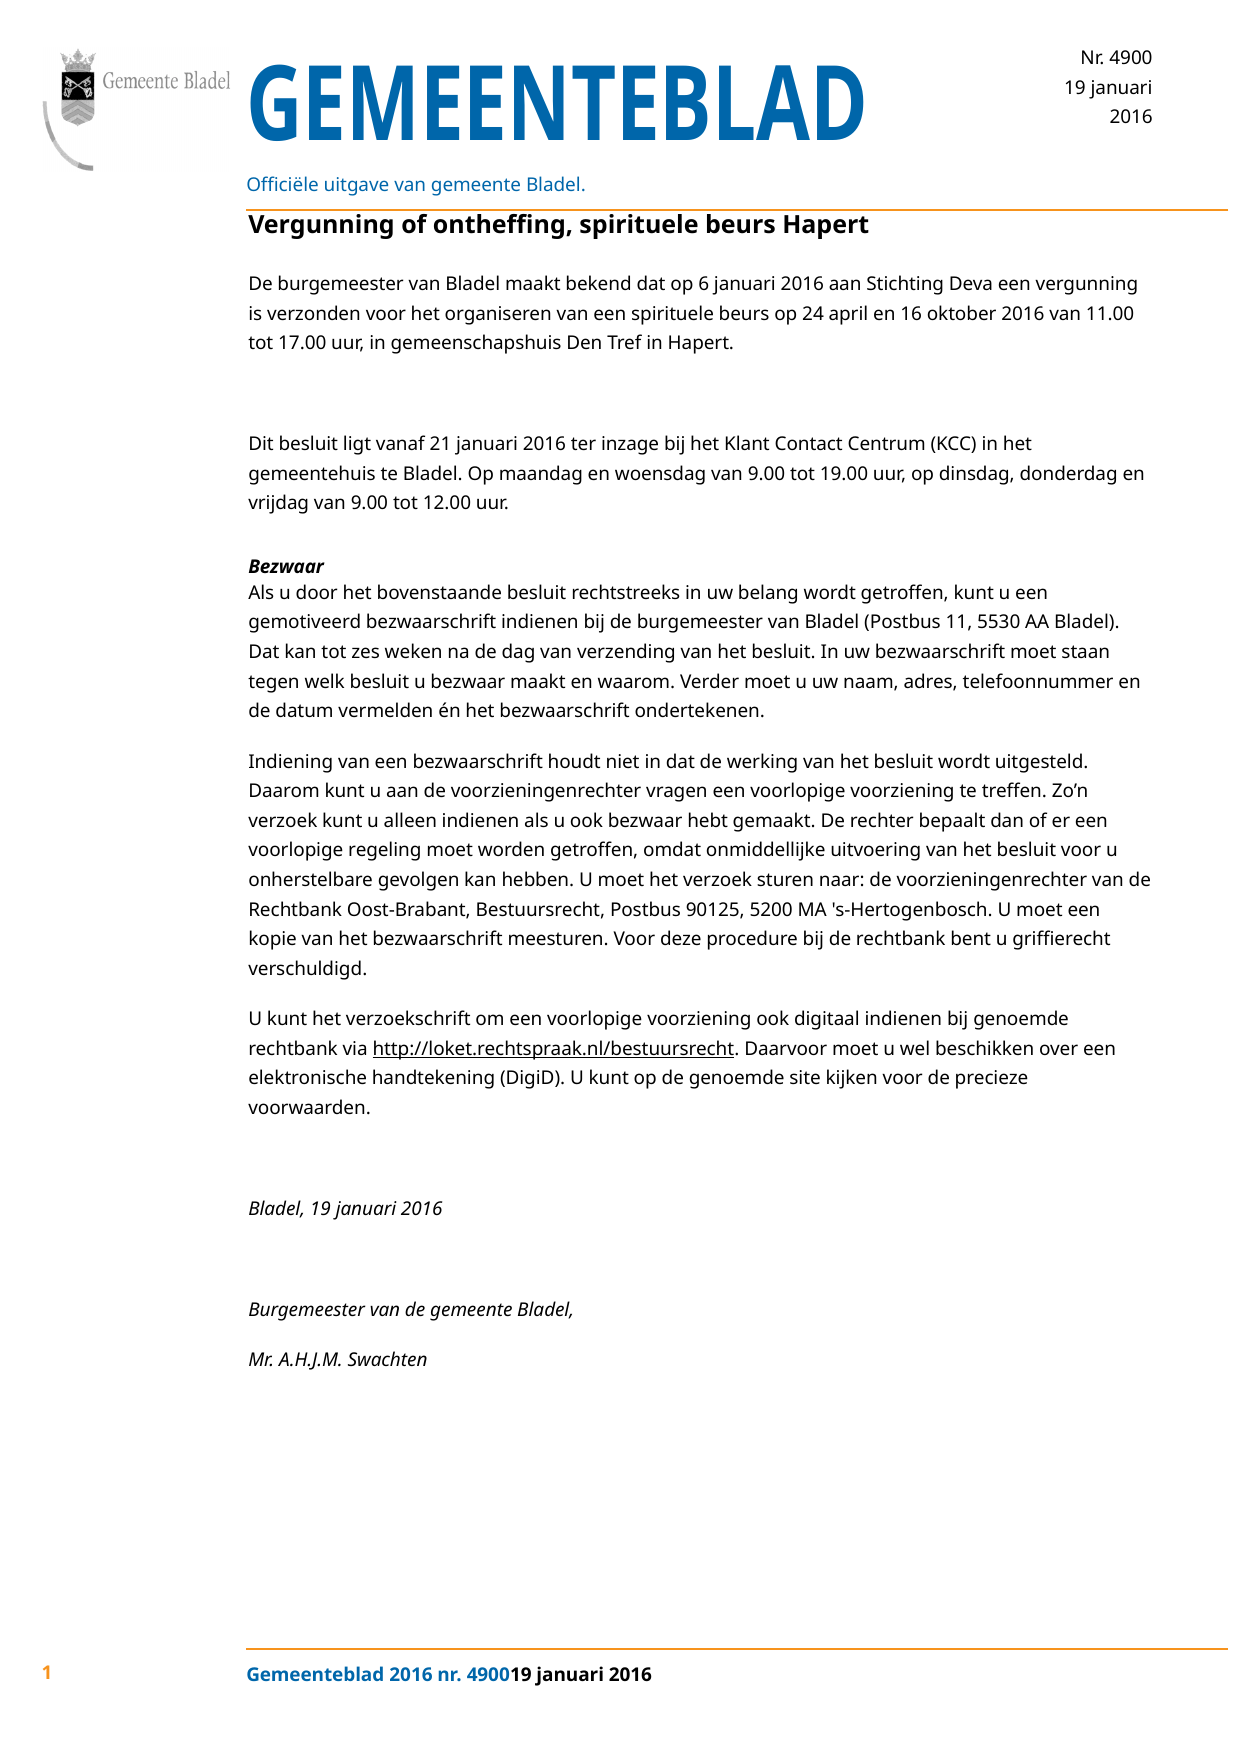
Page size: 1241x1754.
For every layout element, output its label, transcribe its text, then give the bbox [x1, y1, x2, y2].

text Indiening van een bezwaarschrift houdt niet in dat de werking van het besluit wordt uitgesteld. Daarom kunt u aan de voorzieningenrechter vragen een voorlopige voorziening te treffen. Zo’n verzoek kunt u alleen indienen als u ook bezwaar hebt gemaakt. De rechter bepaalt dan of er een voorlopige regeling moet worden getroffen, omdat onmiddellijke uitvoering van het besluit voor u onherstelbare gevolgen kan hebben. U moet het verzoek sturen naar: de voorzieningenrechter van de Rechtbank Oost-Brabant, Bestuursrecht, Postbus 90125, 5200 MA 's-Hertogenbosch. U moet een kopie van het bezwaarschrift meesturen. Voor deze procedure bij de rechtbank bent u griffierecht verschuldigd. [248, 748, 1152, 981]
text U kunt het verzoekschrift om een voorlopige voorziening ook digitaal indienen bij genoemde rechtbank via http://loket.rechtspraak.nl/bestuursrecht. Daarvoor moet u wel beschikken over een elektronische handtekening (DigiD). U kunt op de genoemde site kijken voor de precieze voorwaarden. [248, 1005, 1152, 1120]
text Mr. A.H.J.M. Swachten [248, 1346, 1152, 1372]
text De burgemeester van Bladel maakt bekend dat op 6 januari 2016 aan Stichting Deva een vergunning is verzonden voor het organiseren van een spirituele beurs op 24 april en 16 oktober 2016 van 11.00 tot 17.00 uur, in gemeenschapshuis Den Tref in Hapert. [248, 270, 1152, 355]
text Bezwaar [248, 553, 1152, 579]
text Dit besluit ligt vanaf 21 januari 2016 ter inzage bij het Klant Contact Centrum (KCC) in het gemeentehuis te Bladel. Op maandag en woensdag van 9.00 tot 19.00 uur, op dinsdag, donderdag en vrijdag van 9.00 tot 12.00 uur. [248, 430, 1152, 515]
text Als u door het bovenstaande besluit rechtstreeks in uw belang wordt getroffen, kunt u een gemotiveerd bezwaarschrift indienen bij de burgemeester van Bladel (Postbus 11, 5530 AA Bladel). Dat kan tot zes weken na de dag van verzending van het besluit. In uw bezwaarschrift moet staan tegen welk besluit u bezwaar maakt en waarom. Verder moet u uw naam, adres, telefoonnummer en de datum vermelden én het bezwaarschrift ondertekenen. [248, 579, 1152, 723]
text Vergunning of ontheffing, spirituele beurs Hapert [248, 211, 1152, 241]
text Burgemeester van de gemeente Bladel, [248, 1296, 1152, 1322]
text Bladel, 19 januari 2016 [248, 1195, 1152, 1221]
picture [41, 47, 231, 172]
